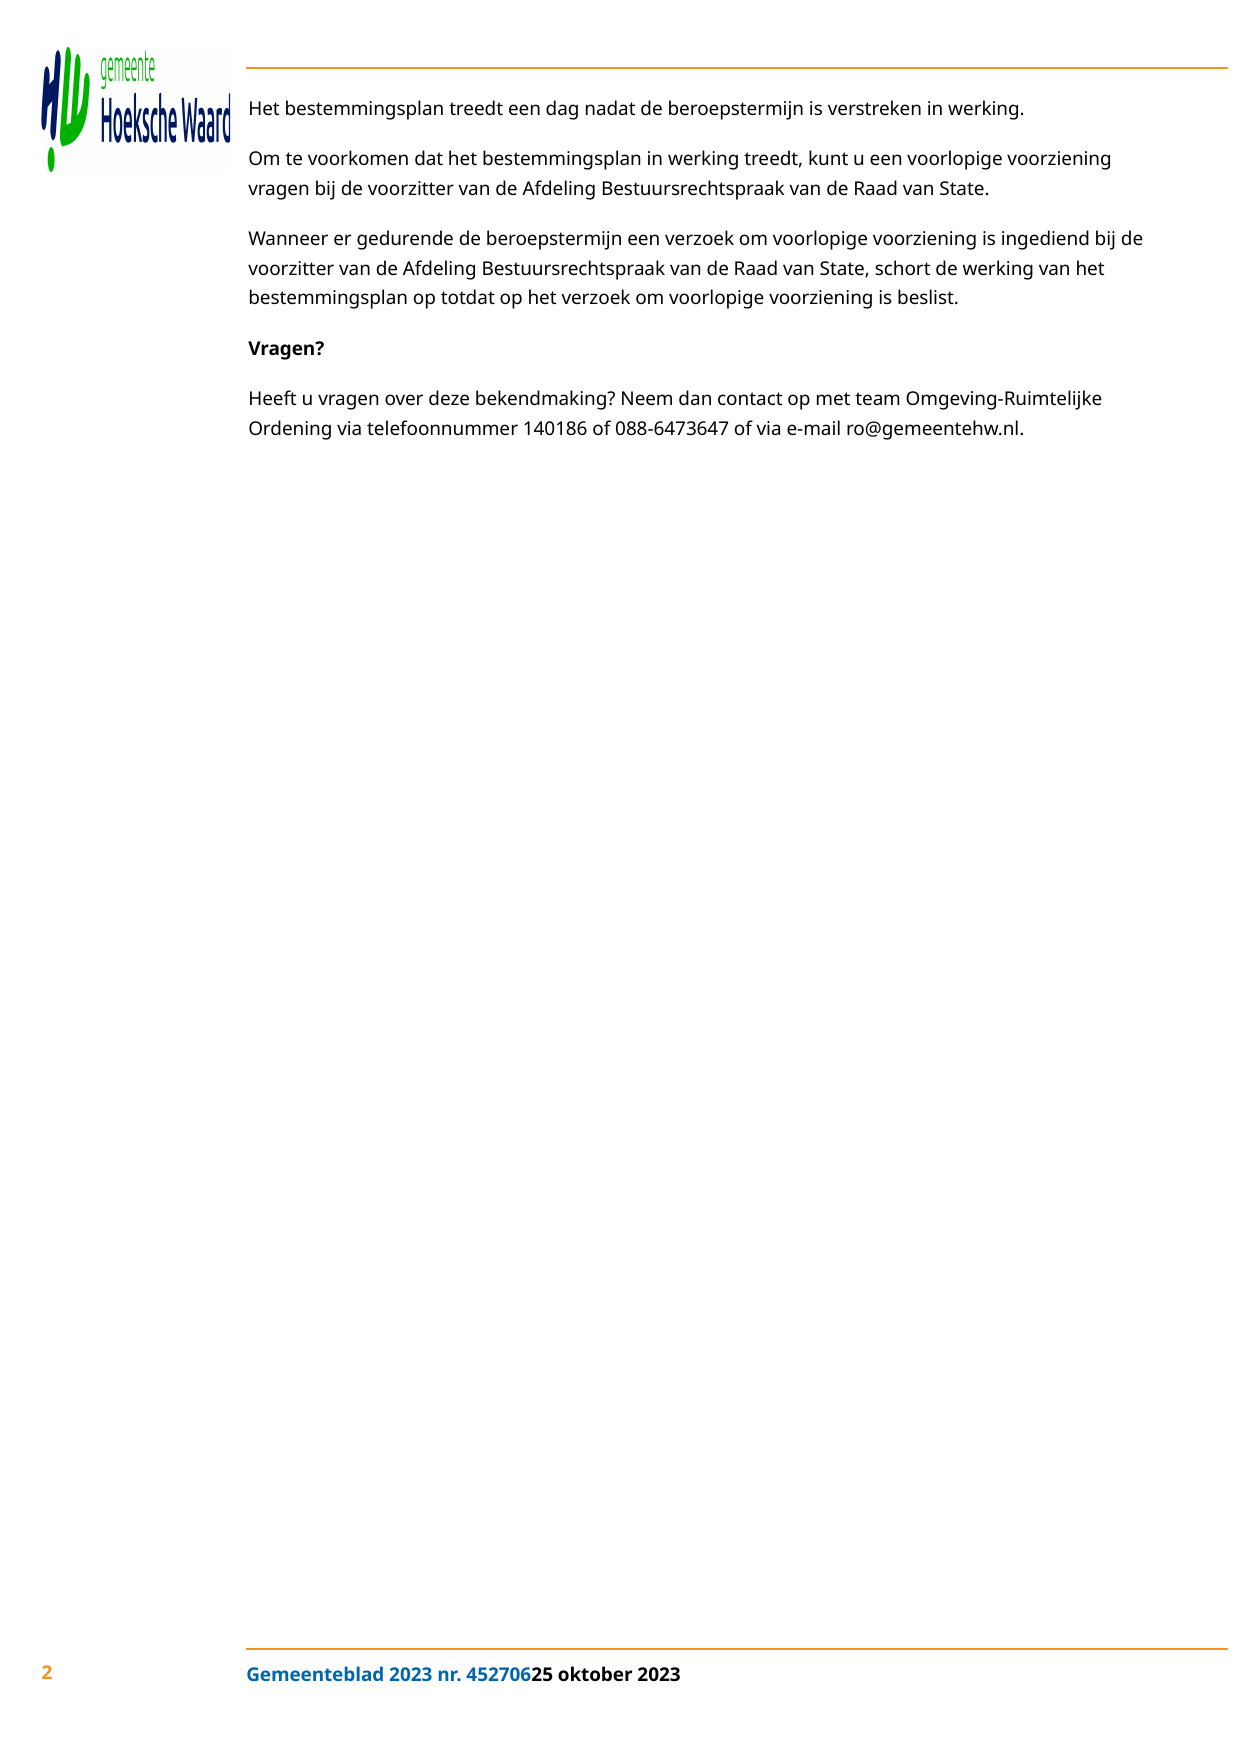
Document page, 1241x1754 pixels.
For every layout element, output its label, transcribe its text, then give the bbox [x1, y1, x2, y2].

text Heeft u vragen over deze bekendmaking? Neem dan contact op met team Omgeving-Ruimtelijke Ordening via telefoonnummer 140186 of 088-6473647 of via e-mail ro@gemeentehw.nl. [248, 385, 1152, 441]
text Wanneer er gedurende de beroepstermijn een verzoek om voorlopige voorziening is ingediend bij de voorzitter van de Afdeling Bestuursrechtspraak van de Raad van State, schort de werking van het bestemmingsplan op totdat op het verzoek om voorlopige voorziening is beslist. [248, 225, 1152, 310]
text Om te voorkomen dat het bestemmingsplan in werking treedt, kunt u een voorlopige voorziening vragen bij de voorzitter van de Afdeling Bestuursrechtspraak van de Raad van State. [248, 145, 1152, 201]
text Het bestemmingsplan treedt een dag nadat de beroepstermijn is verstreken in werking. [248, 95, 1152, 121]
text Vragen? [248, 335, 1152, 361]
picture [41, 47, 231, 172]
